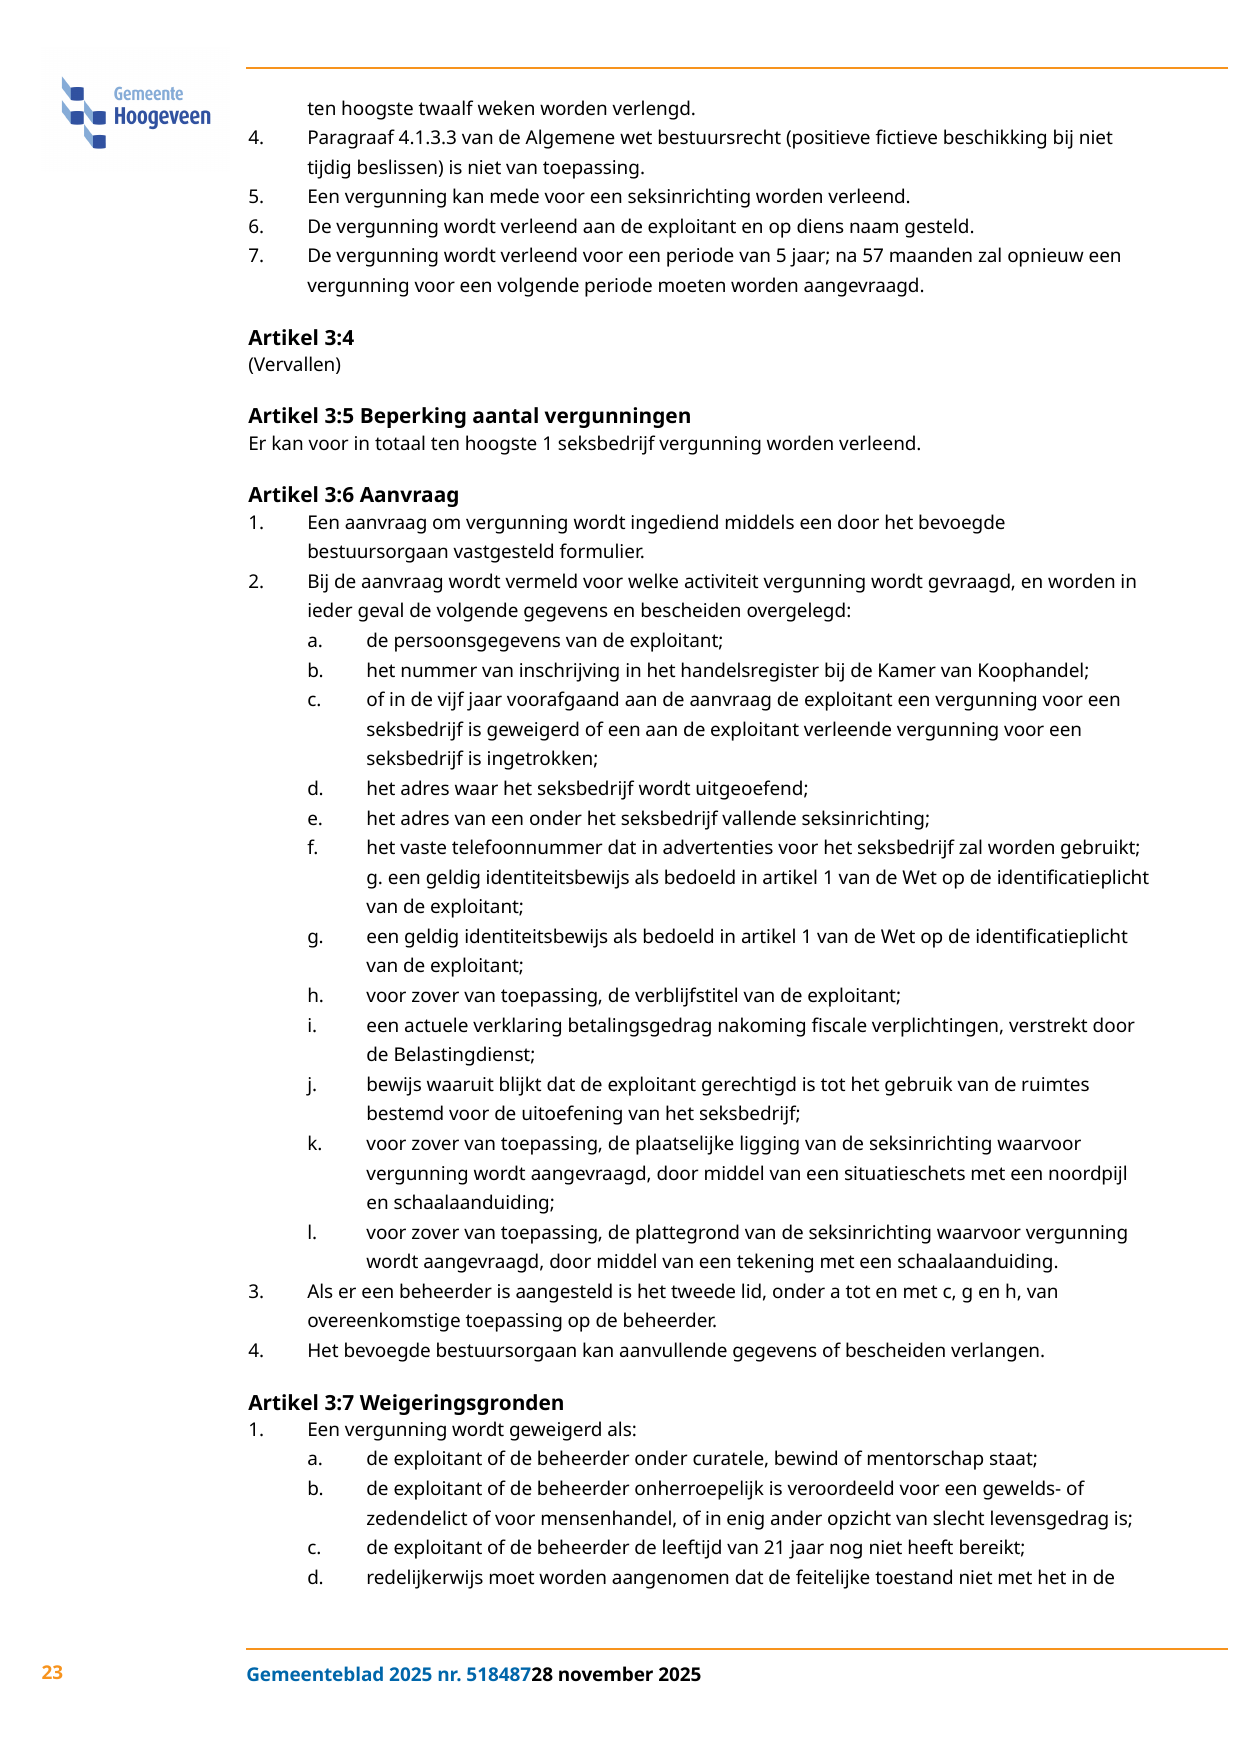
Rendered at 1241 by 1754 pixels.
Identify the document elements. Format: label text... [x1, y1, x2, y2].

list De vergunning wordt verleend aan de exploitant en op diens naam gesteld. [248, 213, 1152, 239]
text (Vervallen) [248, 351, 1152, 377]
list de exploitant of de beheerder de leeftijd van 21 jaar nog niet heeft bereikt; [307, 1534, 1152, 1560]
text Er kan voor in totaal ten hoogste 1 seksbedrijf vergunning worden verleend. [248, 430, 1152, 456]
text Artikel 3:7 Weigeringsgronden [248, 1388, 1152, 1416]
list bewijs waaruit blijkt dat de exploitant gerechtigd is tot het gebruik van de ruimtes bestemd voor de uitoefening van het seksbedrijf; [307, 1071, 1152, 1126]
list de persoonsgegevens van de exploitant; [307, 627, 1152, 653]
list Paragraaf 4.1.3.3 van de Algemene wet bestuursrecht (positieve fictieve beschikking bij niet tijdig beslissen) is niet van toepassing. [248, 124, 1152, 180]
picture [41, 47, 231, 172]
list voor zover van toepassing, de plaatselijke ligging van de seksinrichting waarvoor vergunning wordt aangevraagd, door middel van een situatieschets met een noordpijl en schaalaanduiding; [307, 1130, 1152, 1215]
list een actuele verklaring betalingsgedrag nakoming fiscale verplichtingen, verstrekt door de Belastingdienst; [307, 1012, 1152, 1067]
list de exploitant of de beheerder onherroepelijk is veroordeeld voor een gewelds- of zedendelict of voor mensenhandel, of in enig ander opzicht van slecht levensgedrag is; [307, 1475, 1152, 1531]
list voor zover van toepassing, de plattegrond van de seksinrichting waarvoor vergunning wordt aangevraagd, door middel van een tekening met een schaalaanduiding. [307, 1219, 1152, 1274]
list Als er een beheerder is aangesteld is het tweede lid, onder a tot en met c, g en h, van overeenkomstige toepassing op de beheerder. [248, 1278, 1152, 1333]
list voor zover van toepassing, de verblijfstitel van de exploitant; [307, 982, 1152, 1008]
list een geldig identiteitsbewijs als bedoeld in artikel 1 van de Wet op de identificatieplicht van de exploitant; [307, 923, 1152, 978]
list of in de vijf jaar voorafgaand aan de aanvraag de exploitant een vergunning voor een seksbedrijf is geweigerd of een aan de exploitant verleende vergunning voor een seksbedrijf is ingetrokken; [307, 686, 1152, 771]
list ten hoogste twaalf weken worden verlengd. [248, 95, 1152, 121]
list Het bevoegde bestuursorgaan kan aanvullende gegevens of bescheiden verlangen. [248, 1337, 1152, 1363]
list het adres van een onder het seksbedrijf vallende seksinrichting; [307, 805, 1152, 830]
list redelijkerwijs moet worden aangenomen dat de feitelijke toestand niet met het in de [307, 1564, 1152, 1590]
text Artikel 3:4 [248, 323, 1152, 351]
list Een vergunning wordt geweigerd als: [248, 1416, 1152, 1442]
list Een aanvraag om vergunning wordt ingediend middels een door het bevoegde bestuursorgaan vastgesteld formulier. [248, 509, 1152, 564]
text Artikel 3:6 Aanvraag [248, 480, 1152, 509]
list Bij de aanvraag wordt vermeld voor welke activiteit vergunning wordt gevraagd, en worden in ieder geval de volgende gegevens en bescheiden overgelegd: [248, 568, 1152, 623]
list het adres waar het seksbedrijf wordt uitgeoefend; [307, 775, 1152, 801]
list het nummer van inschrijving in het handelsregister bij de Kamer van Koophandel; [307, 657, 1152, 682]
list de exploitant of de beheerder onder curatele, bewind of mentorschap staat; [307, 1446, 1152, 1471]
list De vergunning wordt verleend voor een periode van 5 jaar; na 57 maanden zal opnieuw een vergunning voor een volgende periode moeten worden aangevraagd. [248, 243, 1152, 298]
list het vaste telefoonnummer dat in advertenties voor het seksbedrijf zal worden gebruikt; g. een geldig identiteitsbewijs als bedoeld in artikel 1 van de Wet op de identificatieplicht van de exploitant; [307, 834, 1152, 919]
text Artikel 3:5 Beperking aantal vergunningen [248, 402, 1152, 430]
list Een vergunning kan mede voor een seksinrichting worden verleend. [248, 183, 1152, 209]
